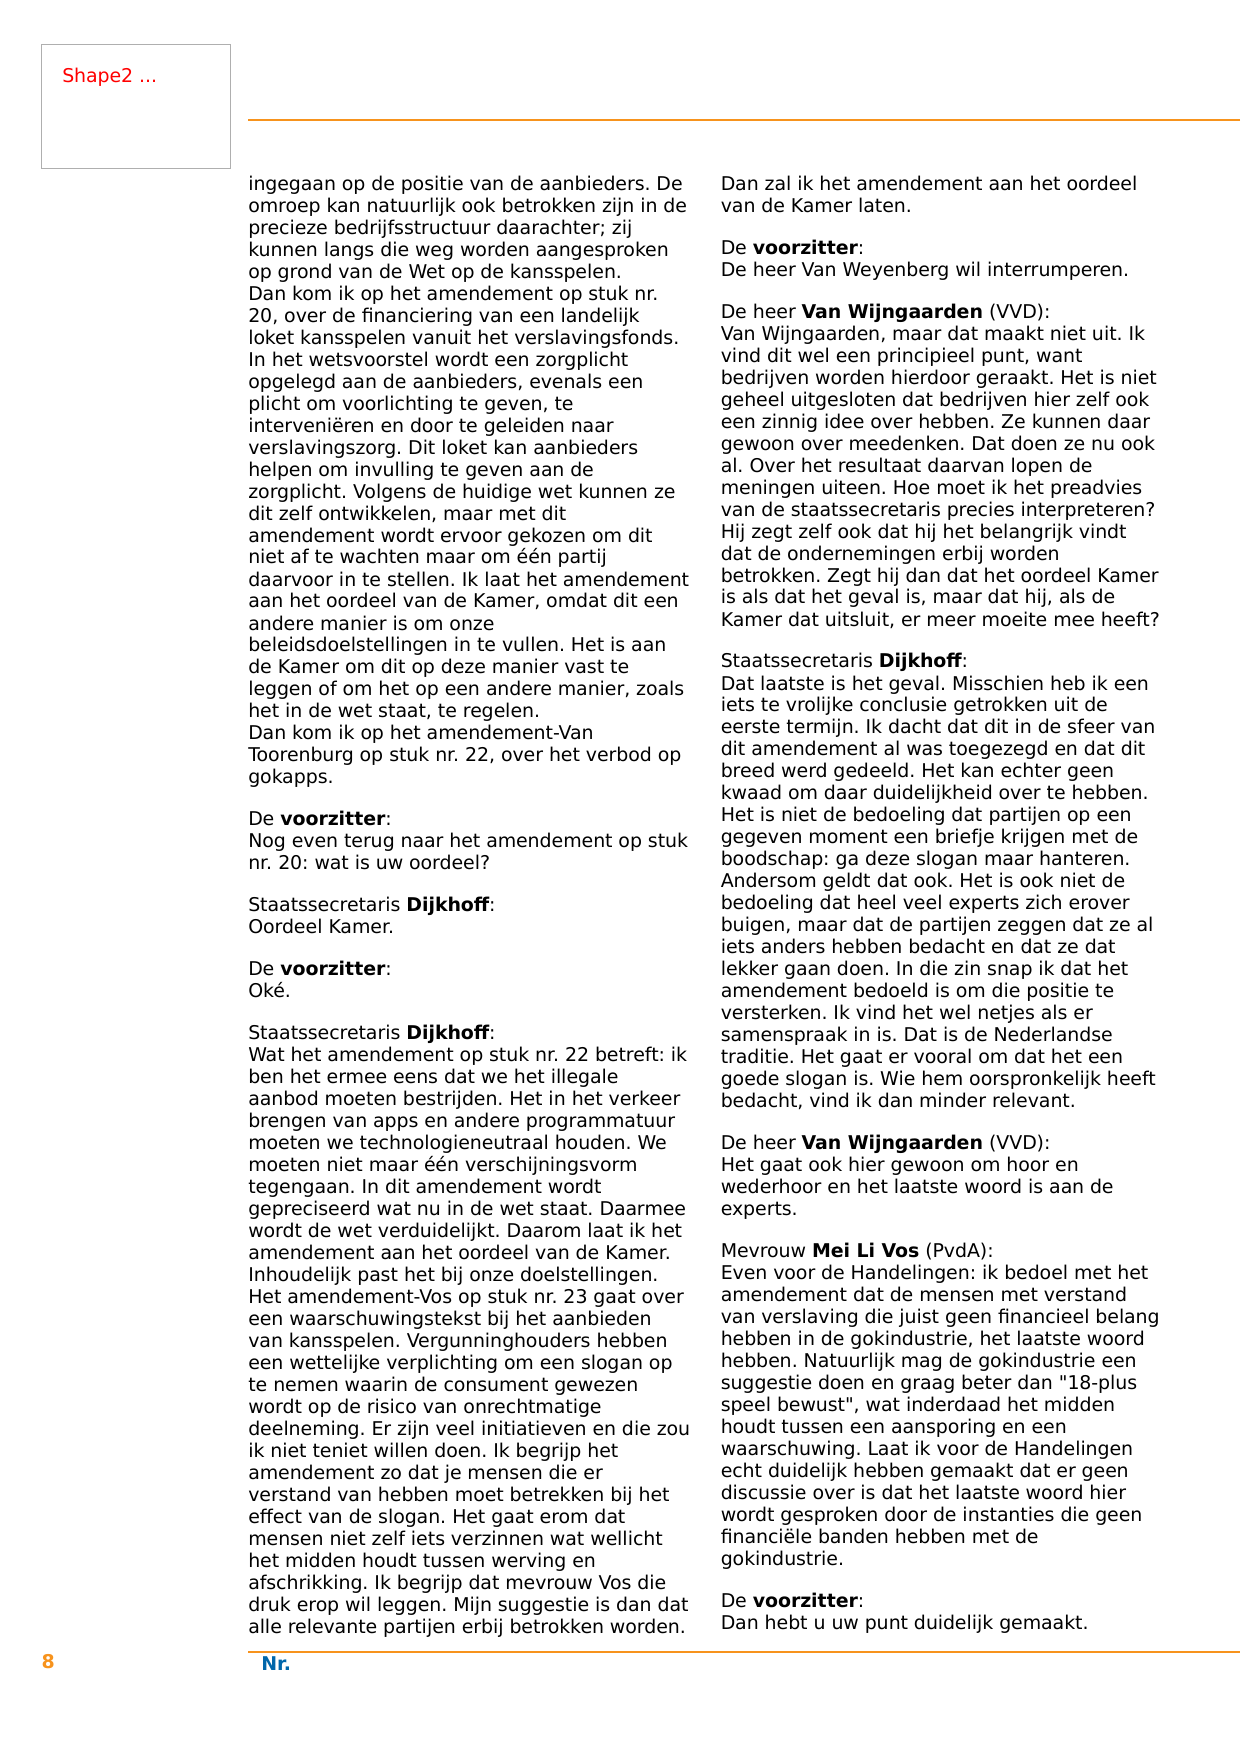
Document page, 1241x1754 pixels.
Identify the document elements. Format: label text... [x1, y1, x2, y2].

text Dan hebt u uw punt duidelijk gemaakt. [721, 1612, 1163, 1633]
text Staatssecretaris Dijkhoff: [721, 650, 1163, 672]
text De voorzitter: [721, 237, 1163, 259]
text Dan kom ik op het amendement-Van Toorenburg op stuk nr. 22, over het verbod op gokapps. [248, 722, 691, 788]
text De voorzitter: [248, 808, 691, 830]
text Nog even terug naar het amendement op stuk nr. 20: wat is uw oordeel? [248, 830, 691, 874]
text Dan zal ik het amendement aan het oordeel van de Kamer laten. [721, 173, 1163, 217]
text Van Wijngaarden, maar dat maakt niet uit. Ik vind dit wel een principieel punt, want bedrijven worden hierdoor geraakt. Het is niet geheel uitgesloten dat bedrijven hier zelf ook een zinnig idee over hebben. Ze kunnen daar gewoon over meedenken. Dat doen ze nu ook al. Over het resultaat daarvan lopen de meningen uiteen. Hoe moet ik het preadvies van de staatssecretaris precies interpreteren? Hij zegt zelf ook dat hij het belangrijk vindt dat de ondernemingen erbij worden betrokken. Zegt hij dan dat het oordeel Kamer is als dat het geval is, maar dat hij, als de Kamer dat uitsluit, er meer moeite mee heeft? [721, 323, 1163, 630]
text Het amendement-Vos op stuk nr. 23 gaat over een waarschuwingstekst bij het aanbieden van kansspelen. Vergunninghouders hebben een wettelijke verplichting om een slogan op te nemen waarin de consument gewezen wordt op de risico van onrechtmatige deelneming. Er zijn veel initiatieven en die zou ik niet teniet willen doen. Ik begrijp het amendement zo dat je mensen die er verstand van hebben moet betrekken bij het effect van de slogan. Het gaat erom dat mensen niet zelf iets verzinnen wat wellicht het midden houdt tussen werving en afschrikking. Ik begrijp dat mevrouw Vos die druk erop wil leggen. Mijn suggestie is dan dat alle relevante partijen erbij betrokken worden. [248, 1286, 691, 1637]
text Even voor de Handelingen: ik bedoel met het amendement dat de mensen met verstand van verslaving die juist geen financieel belang hebben in de gokindustrie, het laatste woord hebben. Natuurlijk mag de gokindustrie een suggestie doen en graag beter dan "18-plus speel bewust", wat inderdaad het midden houdt tussen een aansporing en een waarschuwing. Laat ik voor de Handelingen echt duidelijk hebben gemaakt dat er geen discussie over is dat het laatste woord hier wordt gesproken door de instanties die geen financiële banden hebben met de gokindustrie. [721, 1262, 1163, 1569]
text Wat het amendement op stuk nr. 22 betreft: ik ben het ermee eens dat we het illegale aanbod moeten bestrijden. Het in het verkeer brengen van apps en andere programmatuur moeten we technologieneutraal houden. We moeten niet maar één verschijningsvorm tegengaan. In dit amendement wordt gepreciseerd wat nu in de wet staat. Daarmee wordt de wet verduidelijkt. Daarom laat ik het amendement aan het oordeel van de Kamer. Inhoudelijk past het bij onze doelstellingen. [248, 1044, 691, 1286]
text De heer Van Wijngaarden (VVD): [721, 1132, 1163, 1154]
text Dat laatste is het geval. Misschien heb ik een iets te vrolijke conclusie getrokken uit de eerste termijn. Ik dacht dat dit in de sfeer van dit amendement al was toegezegd en dat dit breed werd gedeeld. Het kan echter geen kwaad om daar duidelijkheid over te hebben. Het is niet de bedoeling dat partijen op een gegeven moment een briefje krijgen met de boodschap: ga deze slogan maar hanteren. Andersom geldt dat ook. Het is ook niet de bedoeling dat heel veel experts zich erover buigen, maar dat de partijen zeggen dat ze al iets anders hebben bedacht en dat ze dat lekker gaan doen. In die zin snap ik dat het amendement bedoeld is om die positie te versterken. Ik vind het wel netjes als er samenspraak in is. Dat is de Nederlandse traditie. Het gaat er vooral om dat het een goede slogan is. Wie hem oorspronkelijk heeft bedacht, vind ik dan minder relevant. [721, 672, 1163, 1112]
text Staatssecretaris Dijkhoff: [248, 894, 691, 916]
text ingegaan op de positie van de aanbieders. De omroep kan natuurlijk ook betrokken zijn in de precieze bedrijfsstructuur daarachter; zij kunnen langs die weg worden aangesproken op grond van de Wet op de kansspelen. [248, 173, 691, 283]
text Oordeel Kamer. [248, 916, 691, 938]
text Staatssecretaris Dijkhoff: [248, 1022, 691, 1044]
text Oké. [248, 980, 691, 1002]
text Dan kom ik op het amendement op stuk nr. 20, over de financiering van een landelijk loket kansspelen vanuit het verslavingsfonds. In het wetsvoorstel wordt een zorgplicht opgelegd aan de aanbieders, evenals een plicht om voorlichting te geven, te interveniëren en door te geleiden naar verslavingszorg. Dit loket kan aanbieders helpen om invulling te geven aan de zorgplicht. Volgens de huidige wet kunnen ze dit zelf ontwikkelen, maar met dit amendement wordt ervoor gekozen om dit niet af te wachten maar om één partij daarvoor in te stellen. Ik laat het amendement aan het oordeel van de Kamer, omdat dit een andere manier is om onze beleidsdoelstellingen in te vullen. Het is aan de Kamer om dit op deze manier vast te leggen of om het op een andere manier, zoals het in de wet staat, te regelen. [248, 283, 691, 722]
text Mevrouw Mei Li Vos (PvdA): [721, 1240, 1163, 1262]
text De heer Van Wijngaarden (VVD): [721, 301, 1163, 323]
text De voorzitter: [248, 958, 691, 980]
text De voorzitter: [721, 1589, 1163, 1612]
text Het gaat ook hier gewoon om hoor en wederhoor en het laatste woord is aan de experts. [721, 1154, 1163, 1220]
text De heer Van Weyenberg wil interrumperen. [721, 259, 1163, 281]
